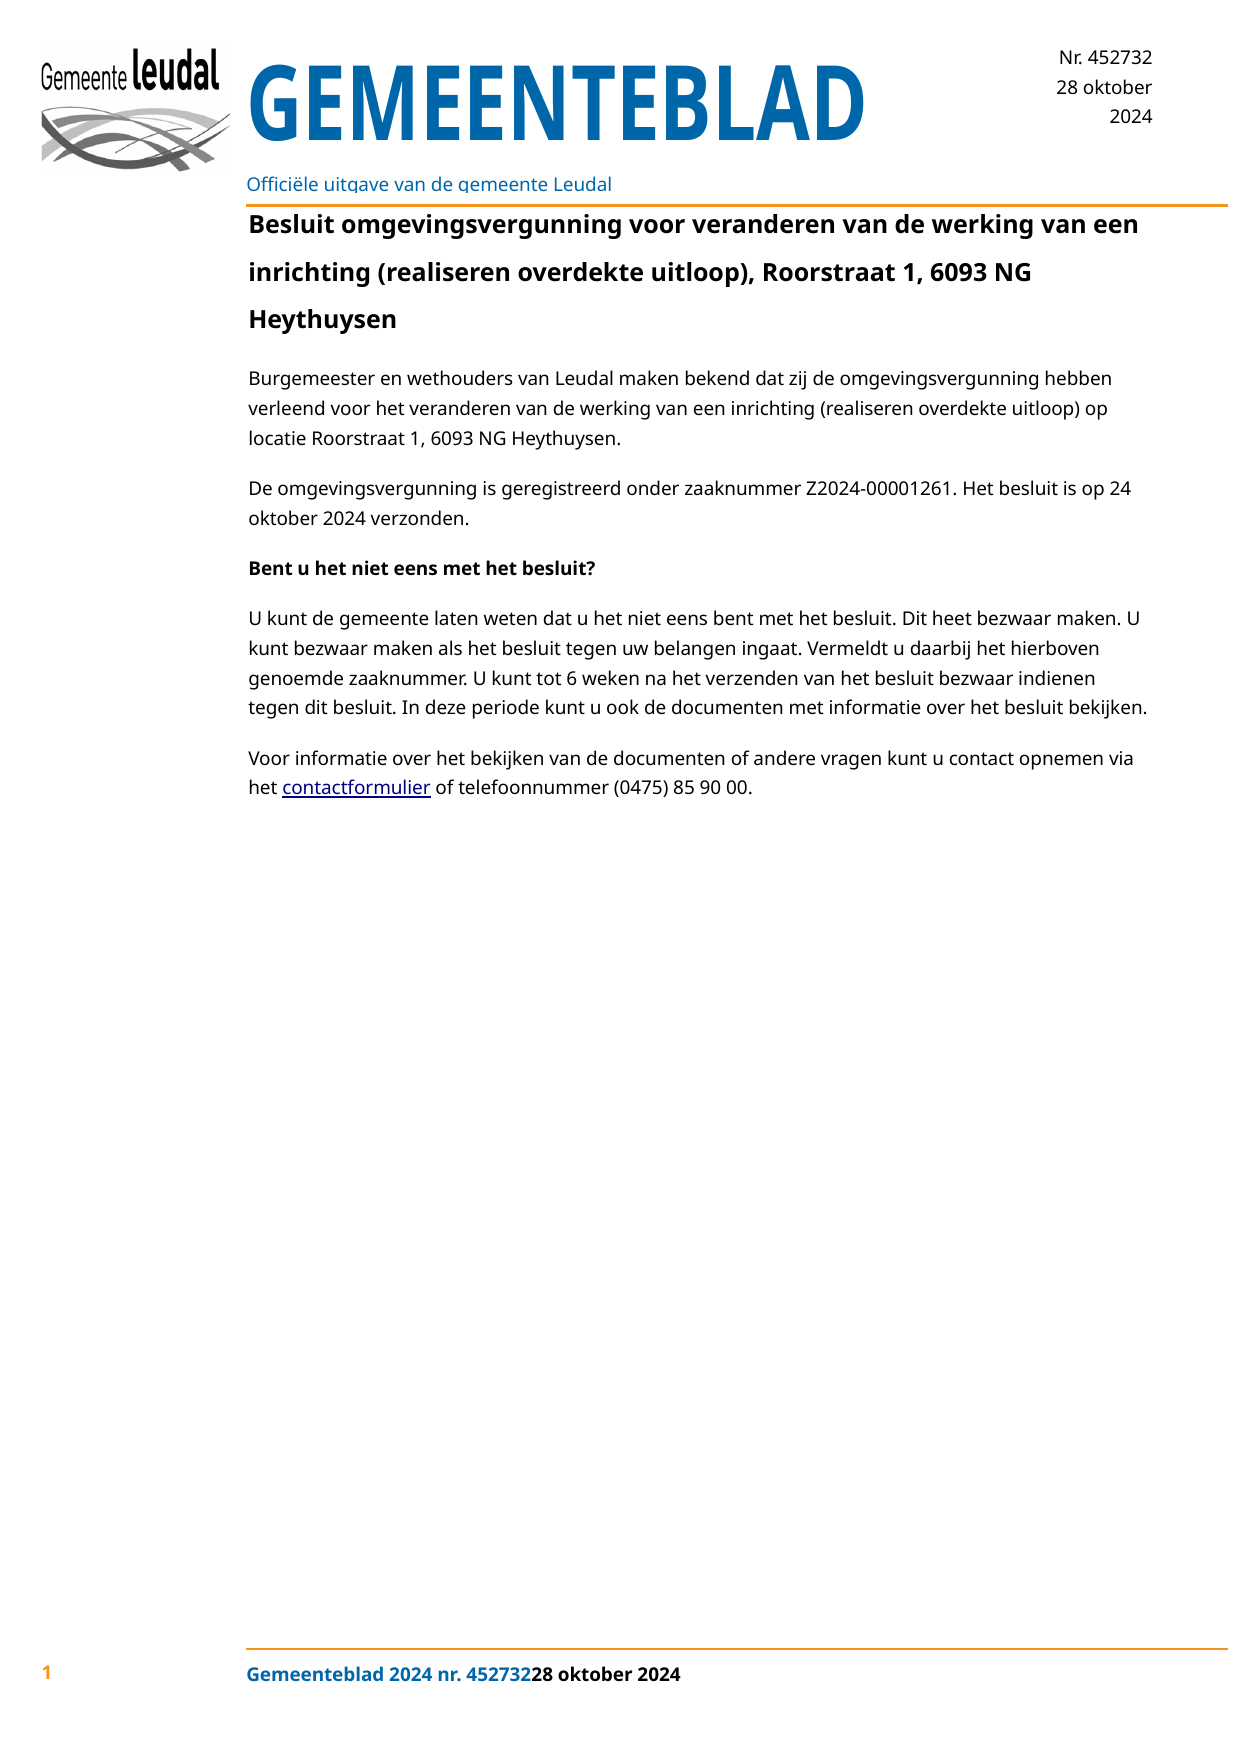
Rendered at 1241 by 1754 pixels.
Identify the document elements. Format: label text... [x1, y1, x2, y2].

text Bent u het niet eens met het besluit? [248, 555, 1152, 581]
picture [41, 47, 231, 172]
text Voor informatie over het bekijken van de documenten of andere vragen kunt u contact opnemen via het contactformulier of telefoonnummer (0475) 85 90 00. [248, 745, 1152, 800]
text U kunt de gemeente laten weten dat u het niet eens bent met het besluit. Dit heet bezwaar maken. U kunt bezwaar maken als het besluit tegen uw belangen ingaat. Vermeldt u daarbij het hierboven genoemde zaaknummer. U kunt tot 6 weken na het verzenden van het besluit bezwaar indienen tegen dit besluit. In deze periode kunt u ook de documenten met informatie over het besluit bekijken. [248, 606, 1152, 720]
text De omgevingsvergunning is geregistreerd onder zaaknummer Z2024-00001261. Het besluit is op 24 oktober 2024 verzonden. [248, 475, 1152, 530]
text Burgemeester en wethouders van Leudal maken bekend dat zij de omgevingsvergunning hebben verleend voor het veranderen van de werking van een inrichting (realiseren overdekte uitloop) op locatie Roorstraat 1, 6093 NG Heythuysen. [248, 366, 1152, 450]
text Besluit omgevingsvergunning voor veranderen van de werking van een inrichting (realiseren overdekte uitloop), Roorstraat 1, 6093 NG Heythuysen [248, 207, 1152, 336]
